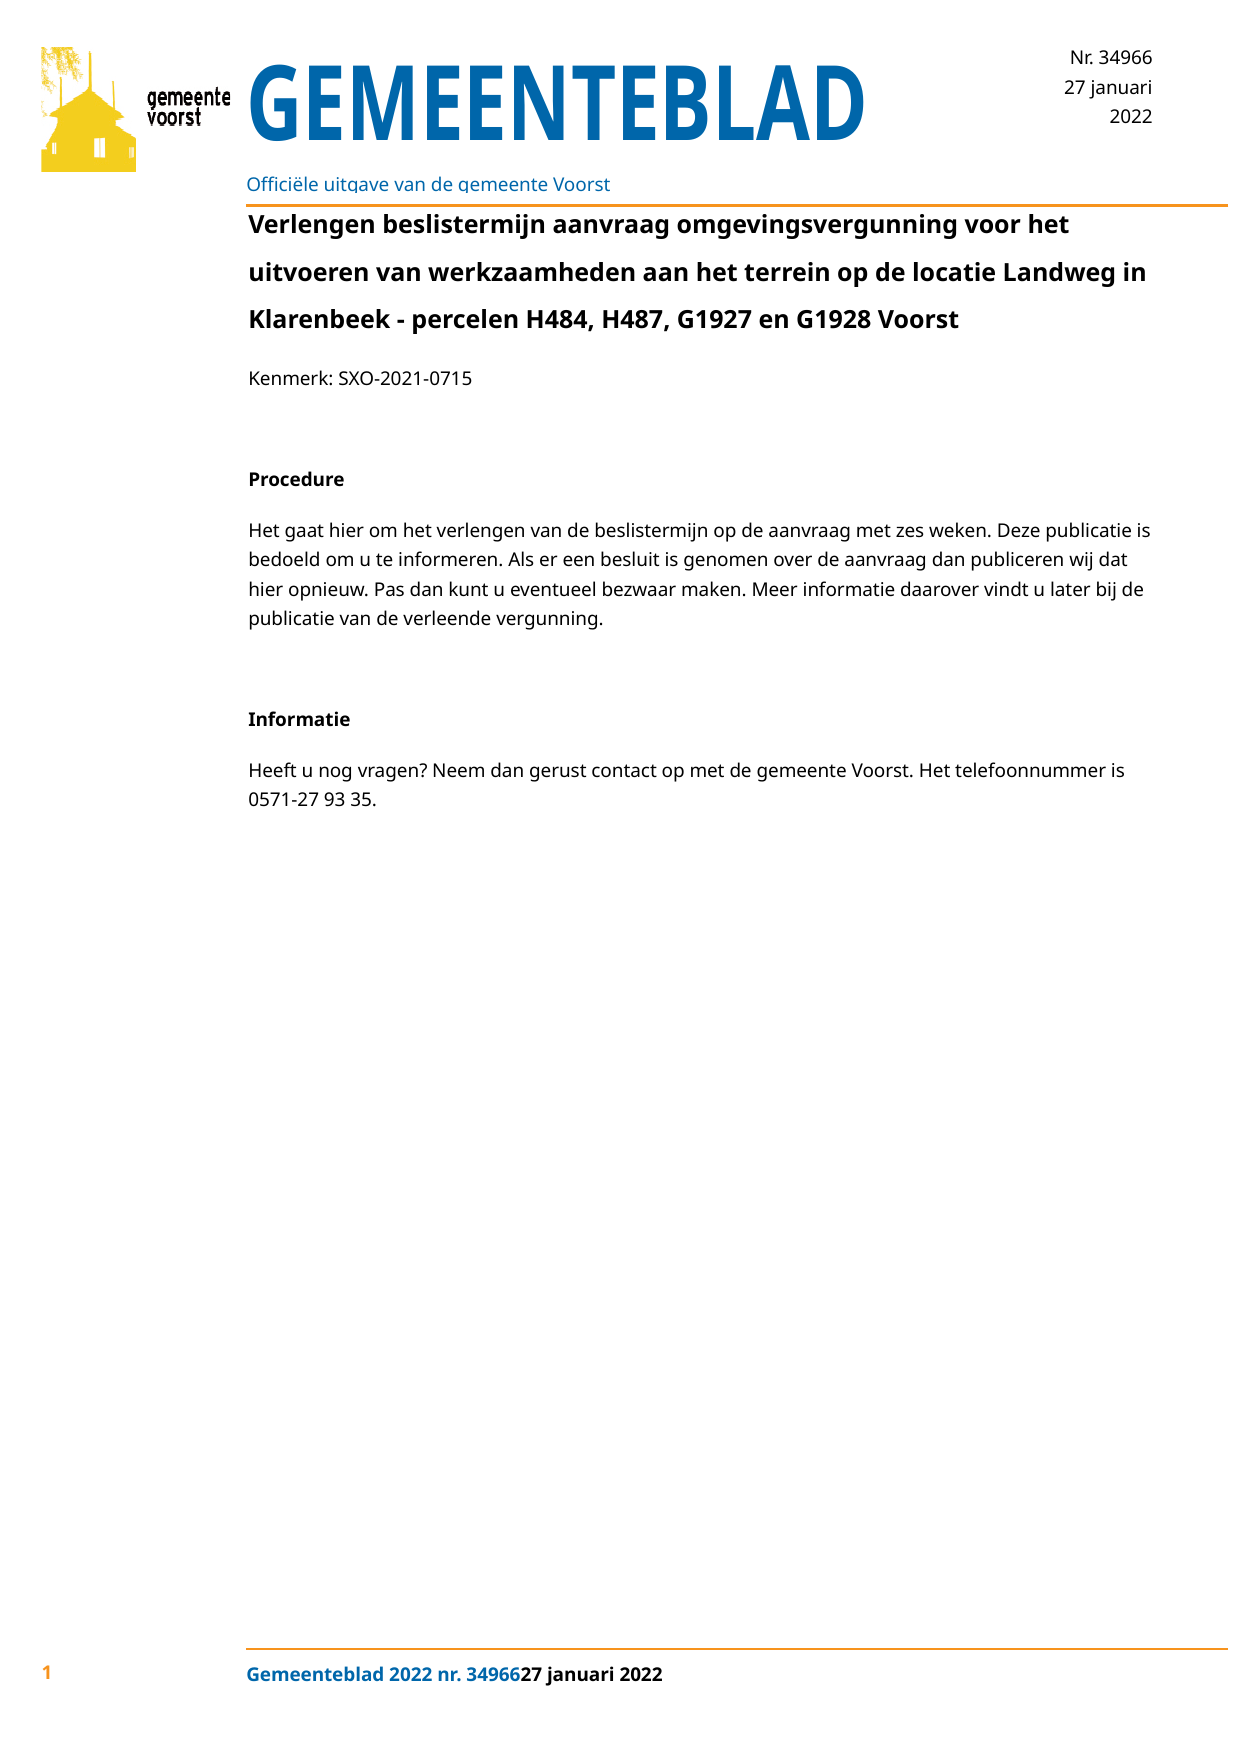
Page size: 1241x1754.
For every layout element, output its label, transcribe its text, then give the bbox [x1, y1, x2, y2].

text Het gaat hier om het verlengen van de beslistermijn op de aanvraag met zes weken. Deze publicatie is bedoeld om u te informeren. Als er een besluit is genomen over de aanvraag dan publiceren wij dat hier opnieuw. Pas dan kunt u eventueel bezwaar maken. Meer informatie daarover vindt u later bij de publicatie van de verleende vergunning. [248, 517, 1152, 631]
text Procedure [248, 466, 1152, 492]
text Informatie [248, 706, 1152, 732]
picture [41, 47, 231, 172]
text Verlengen beslistermijn aanvraag omgevingsvergunning voor het uitvoeren van werkzaamheden aan het terrein op de locatie Landweg in Klarenbeek - percelen H484, H487, G1927 en G1928 Voorst [248, 207, 1152, 336]
text Kenmerk: SXO-2021-0715 [248, 366, 1152, 391]
text Heeft u nog vragen? Neem dan gerust contact op met de gemeente Voorst. Het telefoonnummer is 0571-27 93 35. [248, 757, 1152, 812]
